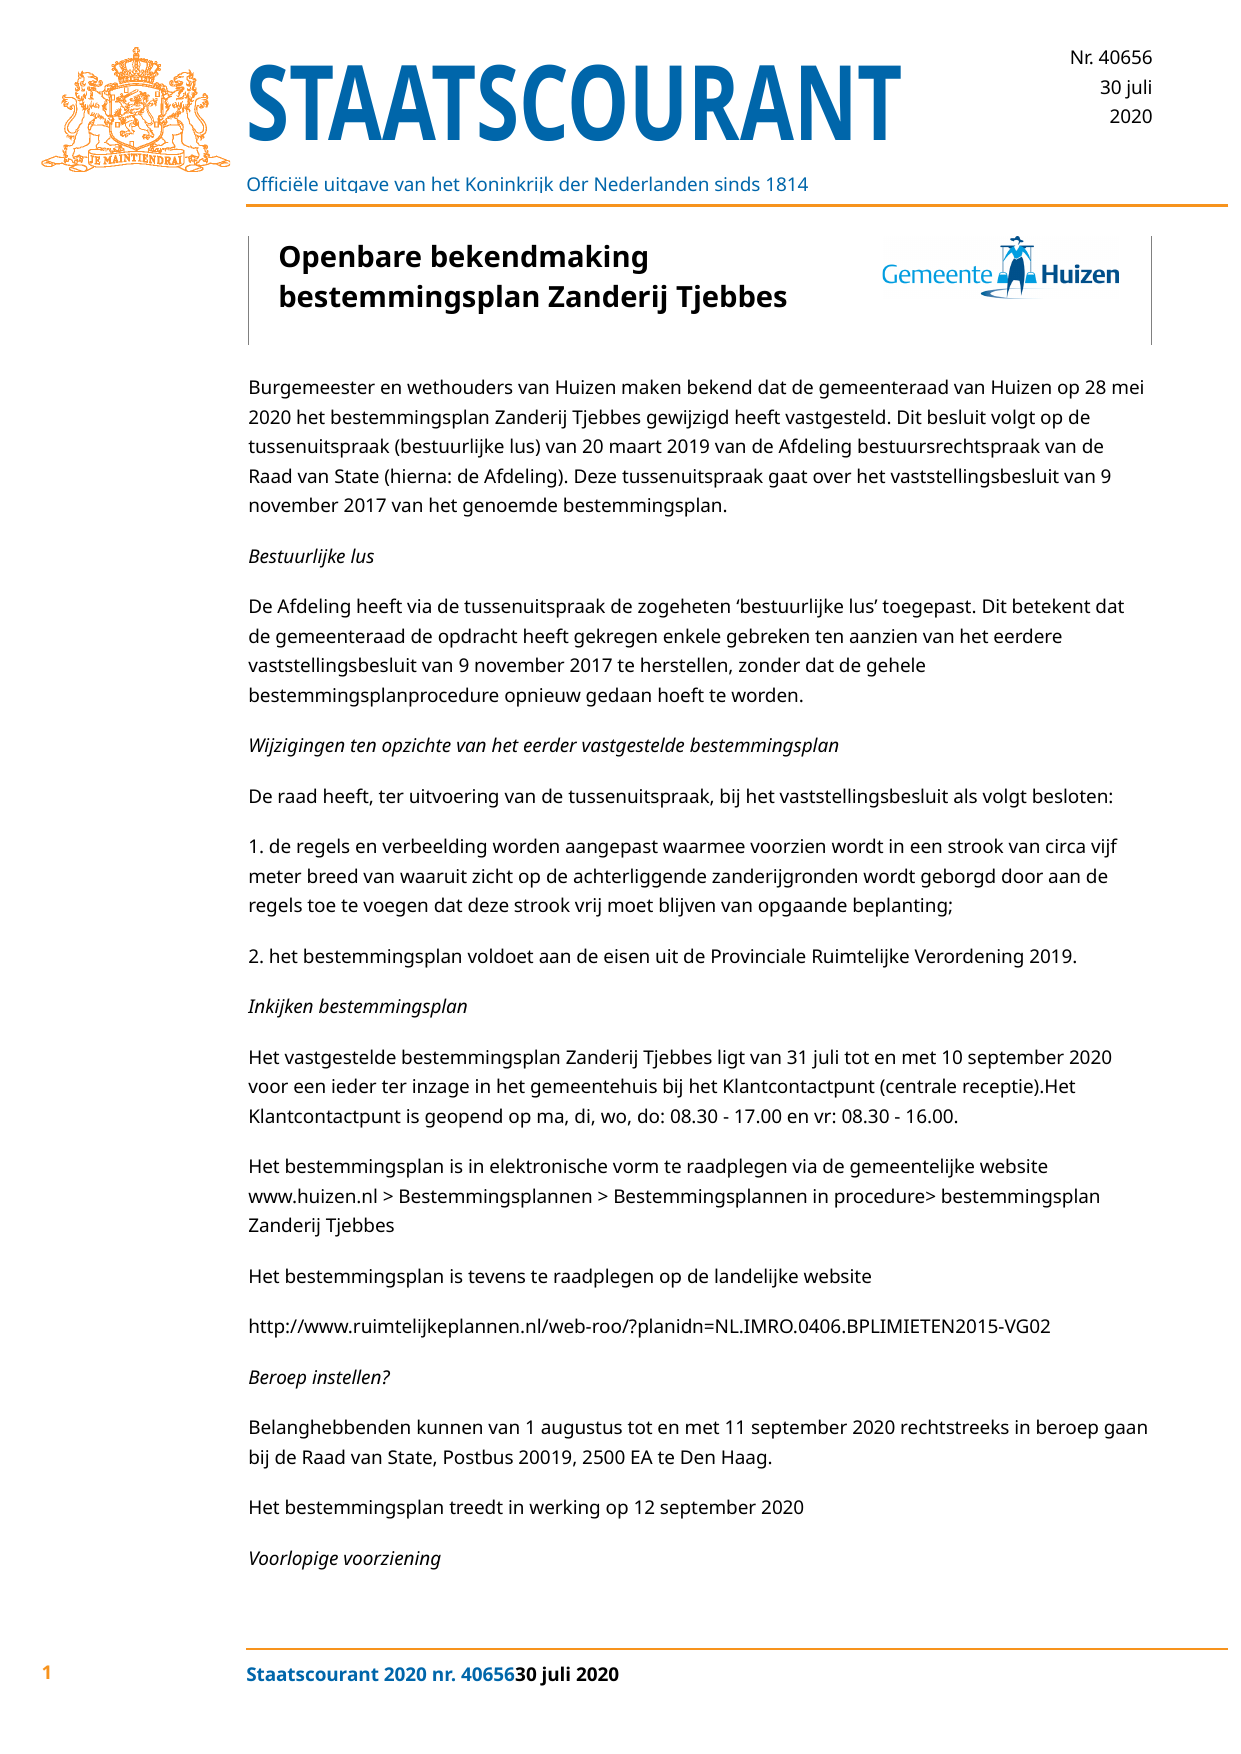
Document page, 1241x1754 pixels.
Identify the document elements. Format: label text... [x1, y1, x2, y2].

text De raad heeft, ter uitvoering van de tussenuitspraak, bij het vaststellingsbesluit als volgt besloten: [248, 783, 1152, 809]
text Het bestemmingsplan is tevens te raadplegen op de landelijke website [248, 1263, 1152, 1289]
table_header [850, 236, 1151, 345]
text Belanghebbenden kunnen van 1 augustus tot en met 11 september 2020 rechtstreeks in beroep gaan bij de Raad van State, Postbus 20019, 2500 EA te Den Haag. [248, 1414, 1152, 1469]
text Het bestemmingsplan treedt in werking op 12 september 2020 [248, 1494, 1152, 1520]
text Het bestemmingsplan is in elektronische vorm te raadplegen via de gemeentelijke website www.huizen.nl > Bestemmingsplannen > Bestemmingsplannen in procedure> bestemmingsplan Zanderij Tjebbes [248, 1153, 1152, 1238]
text Voorlopige voorziening [248, 1545, 1152, 1570]
text 1. de regels en verbeelding worden aangepast waarmee voorzien wordt in een strook van circa vijf meter breed van waaruit zicht op de achterliggende zanderijgronden wordt geborgd door aan de regels toe te voegen dat deze strook vrij moet blijven van opgaande beplanting; [248, 833, 1152, 918]
text Bestuurlijke lus [248, 543, 1152, 569]
text http://www.ruimtelijkeplannen.nl/web-roo/?planidn=NL.IMRO.0406.BPLIMIETEN2015-VG02 [248, 1313, 1152, 1339]
text 2. het bestemmingsplan voldoet aan de eisen uit de Provinciale Ruimtelijke Verordening 2019. [248, 943, 1152, 969]
text De Afdeling heeft via de tussenuitspraak de zogeheten ‘bestuurlijke lus’ toegepast. Dit betekent dat de gemeenteraad de opdracht heeft gekregen enkele gebreken ten aanzien van het eerdere vaststellingsbesluit van 9 november 2017 te herstellen, zonder dat de gehele bestemmingsplanprocedure opnieuw gedaan hoeft te worden. [248, 593, 1152, 708]
text Het vastgestelde bestemmingsplan Zanderij Tjebbes ligt van 31 juli tot en met 10 september 2020 voor een ieder ter inzage in het gemeentehuis bij het Klantcontactpunt (centrale receptie).Het Klantcontactpunt is geopend op ma, di, wo, do: 08.30 - 17.00 en vr: 08.30 - 16.00. [248, 1044, 1152, 1129]
table_header Openbare bekendmaking bestemmingsplan Zanderij Tjebbes [249, 236, 850, 345]
text Inkijken bestemmingsplan [248, 993, 1152, 1019]
picture [41, 47, 231, 172]
text Wijzigingen ten opzichte van het eerder vastgestelde bestemmingsplan [248, 733, 1152, 758]
picture [882, 236, 1119, 299]
text Beroep instellen? [248, 1364, 1152, 1389]
text Burgemeester en wethouders van Huizen maken bekend dat de gemeenteraad van Huizen op 28 mei 2020 het bestemmingsplan Zanderij Tjebbes gewijzigd heeft vastgesteld. Dit besluit volgt op de tussenuitspraak (bestuurlijke lus) van 20 maart 2019 van de Afdeling bestuursrechtspraak van de Raad van State (hierna: de Afdeling). Deze tussenuitspraak gaat over het vaststellingsbesluit van 9 november 2017 van het genoemde bestemmingsplan. [248, 374, 1152, 518]
